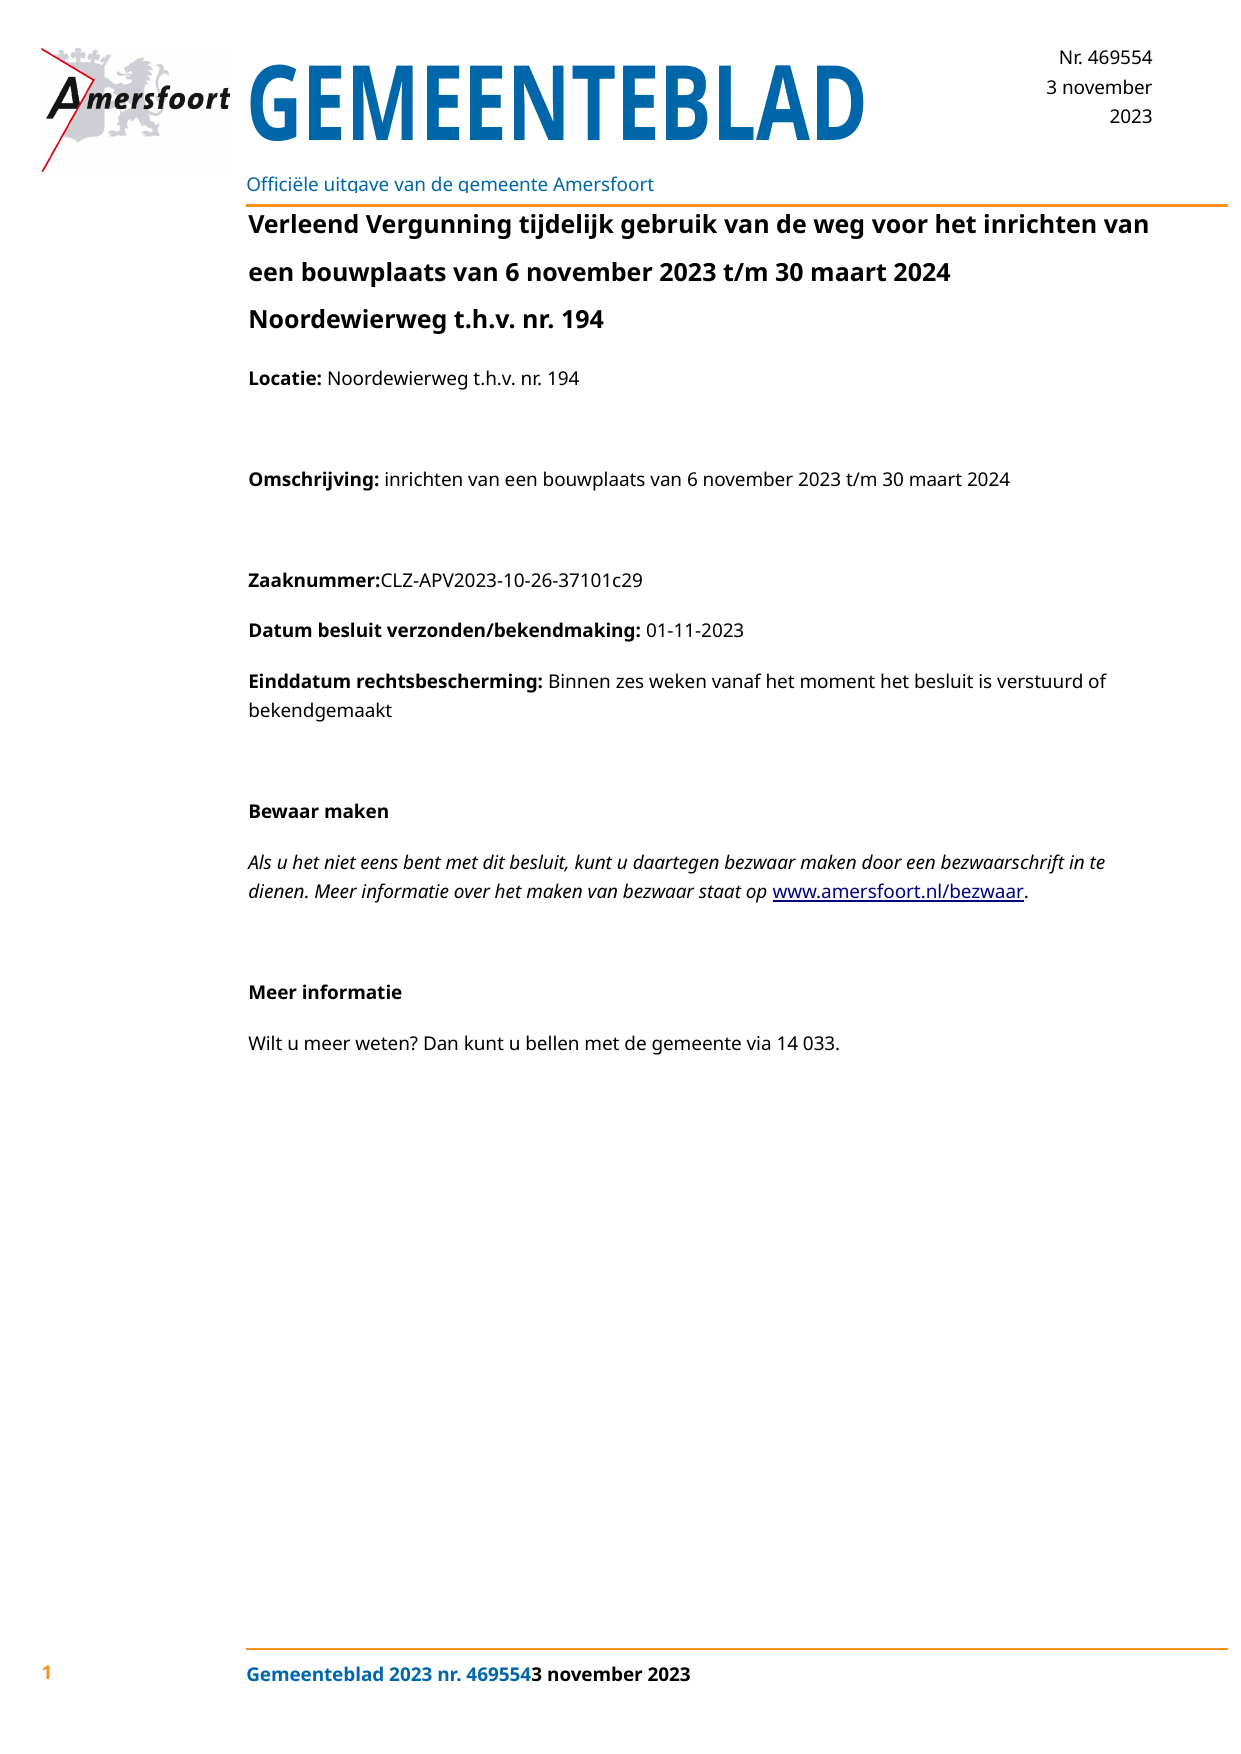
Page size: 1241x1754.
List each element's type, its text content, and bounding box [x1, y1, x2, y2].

text Als u het niet eens bent met dit besluit, kunt u daartegen bezwaar maken door een bezwaarschrift in te dienen. Meer informatie over het maken van bezwaar staat op www.amersfoort.nl/bezwaar. [248, 849, 1152, 904]
text Locatie: Noordewierweg t.h.v. nr. 194 [248, 366, 1152, 391]
text Omschrijving: inrichten van een bouwplaats van 6 november 2023 t/m 30 maart 2024 [248, 466, 1152, 492]
text Zaaknummer:CLZ-APV2023-10-26-37101c29 [248, 567, 1152, 593]
text Meer informatie [248, 979, 1152, 1005]
text Einddatum rechtsbescherming: Binnen zes weken vanaf het moment het besluit is verstuurd of bekendgemaakt [248, 668, 1152, 723]
text Bewaar maken [248, 798, 1152, 824]
text Wilt u meer weten? Dan kunt u bellen met de gemeente via 14 033. [248, 1030, 1152, 1055]
picture [41, 47, 231, 172]
text Datum besluit verzonden/bekendmaking: 01-11-2023 [248, 618, 1152, 643]
text Verleend Vergunning tijdelijk gebruik van de weg voor het inrichten van een bouwplaats van 6 november 2023 t/m 30 maart 2024 Noordewierweg t.h.v. nr. 194 [248, 207, 1152, 336]
